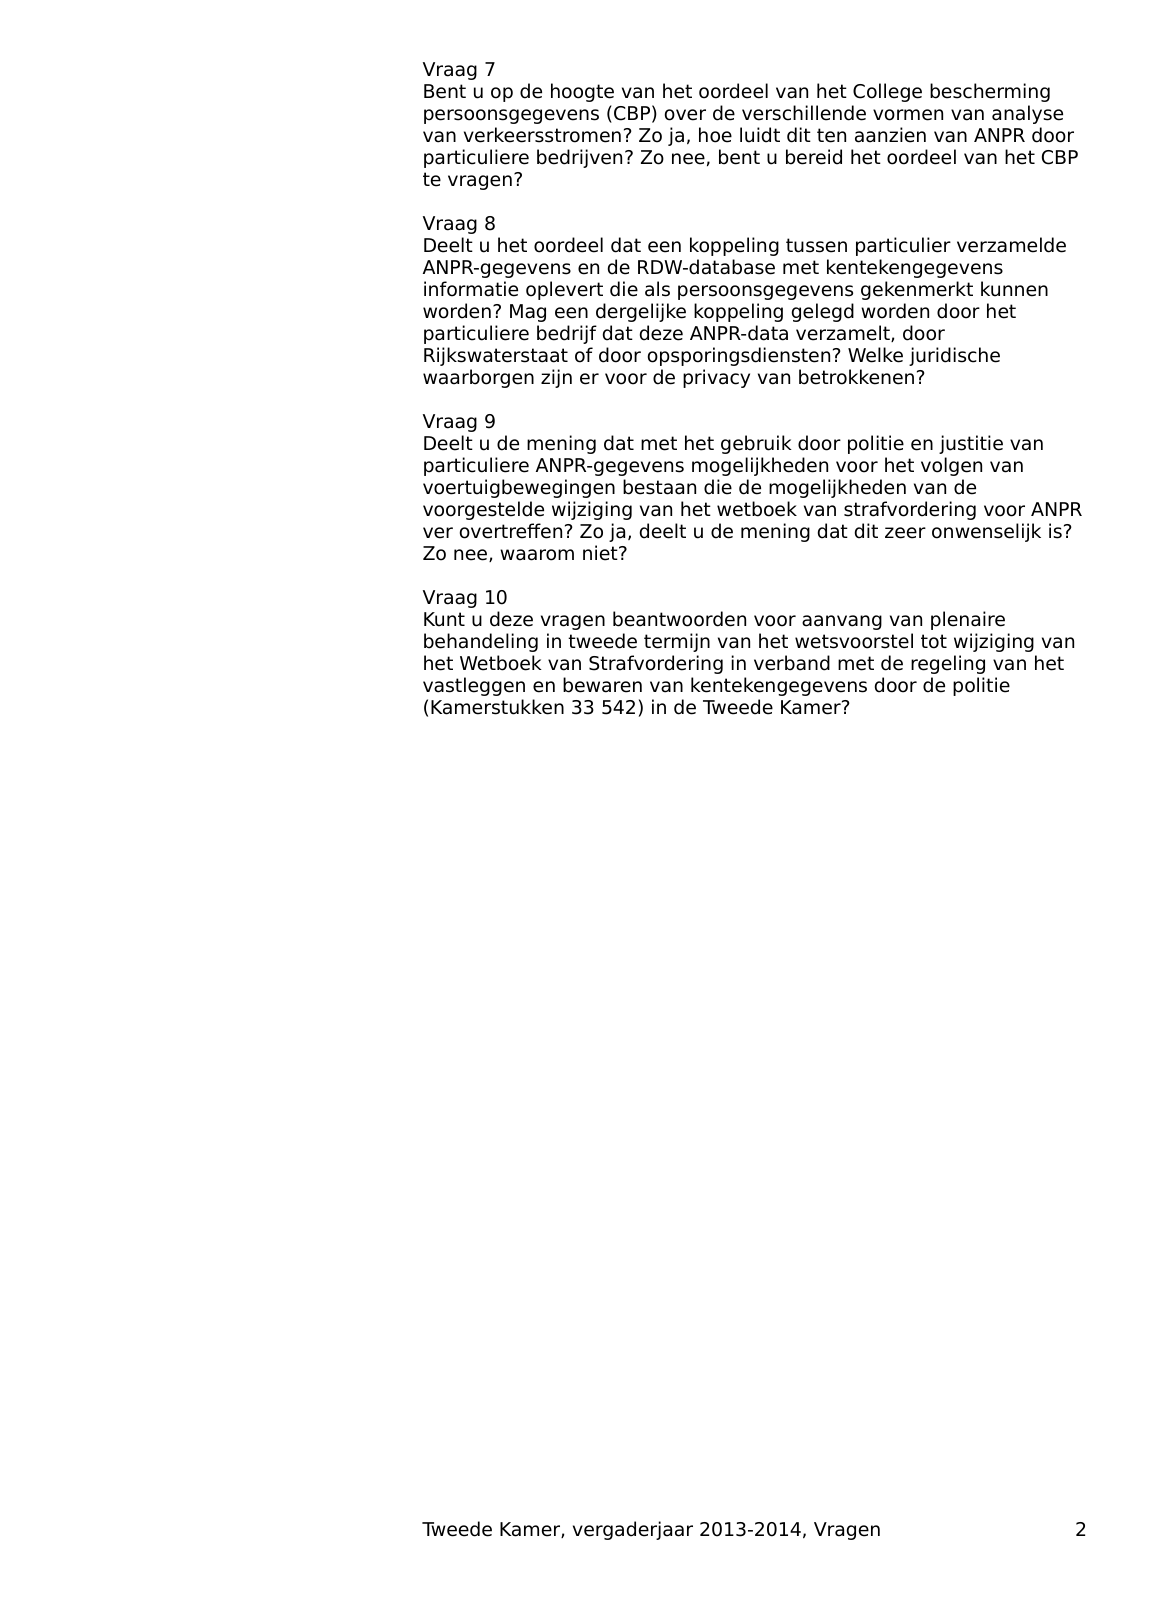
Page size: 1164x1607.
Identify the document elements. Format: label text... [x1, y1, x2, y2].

text Bent u op de hoogte van het oordeel van het College bescherming persoonsgegevens (CBP) over de verschillende vormen van analyse van verkeersstromen? Zo ja, hoe luidt dit ten aanzien van ANPR door particuliere bedrijven? Zo nee, bent u bereid het oordeel van het CBP te vragen? [422, 81, 1087, 191]
text Vraag 10 [422, 587, 1087, 609]
text Vraag 7 [422, 59, 1087, 81]
text Vraag 9 [422, 411, 1087, 433]
text Deelt u de mening dat met het gebruik door politie en justitie van particuliere ANPR-gegevens mogelijkheden voor het volgen van voertuigbewegingen bestaan die de mogelijkheden van de voorgestelde wijziging van het wetboek van strafvordering voor ANPR ver overtreffen? Zo ja, deelt u de mening dat dit zeer onwenselijk is? Zo nee, waarom niet? [422, 433, 1087, 565]
text Deelt u het oordeel dat een koppeling tussen particulier verzamelde ANPR-gegevens en de RDW-database met kentekengegevens informatie oplevert die als persoonsgegevens gekenmerkt kunnen worden? Mag een dergelijke koppeling gelegd worden door het particuliere bedrijf dat deze ANPR-data verzamelt, door Rijkswaterstaat of door opsporingsdiensten? Welke juridische waarborgen zijn er voor de privacy van betrokkenen? [422, 235, 1087, 389]
text Vraag 8 [422, 213, 1087, 235]
text Kunt u deze vragen beantwoorden voor aanvang van plenaire behandeling in tweede termijn van het wetsvoorstel tot wijziging van het Wetboek van Strafvordering in verband met de regeling van het vastleggen en bewaren van kentekengegevens door de politie (Kamerstukken 33 542) in de Tweede Kamer? [422, 609, 1087, 719]
